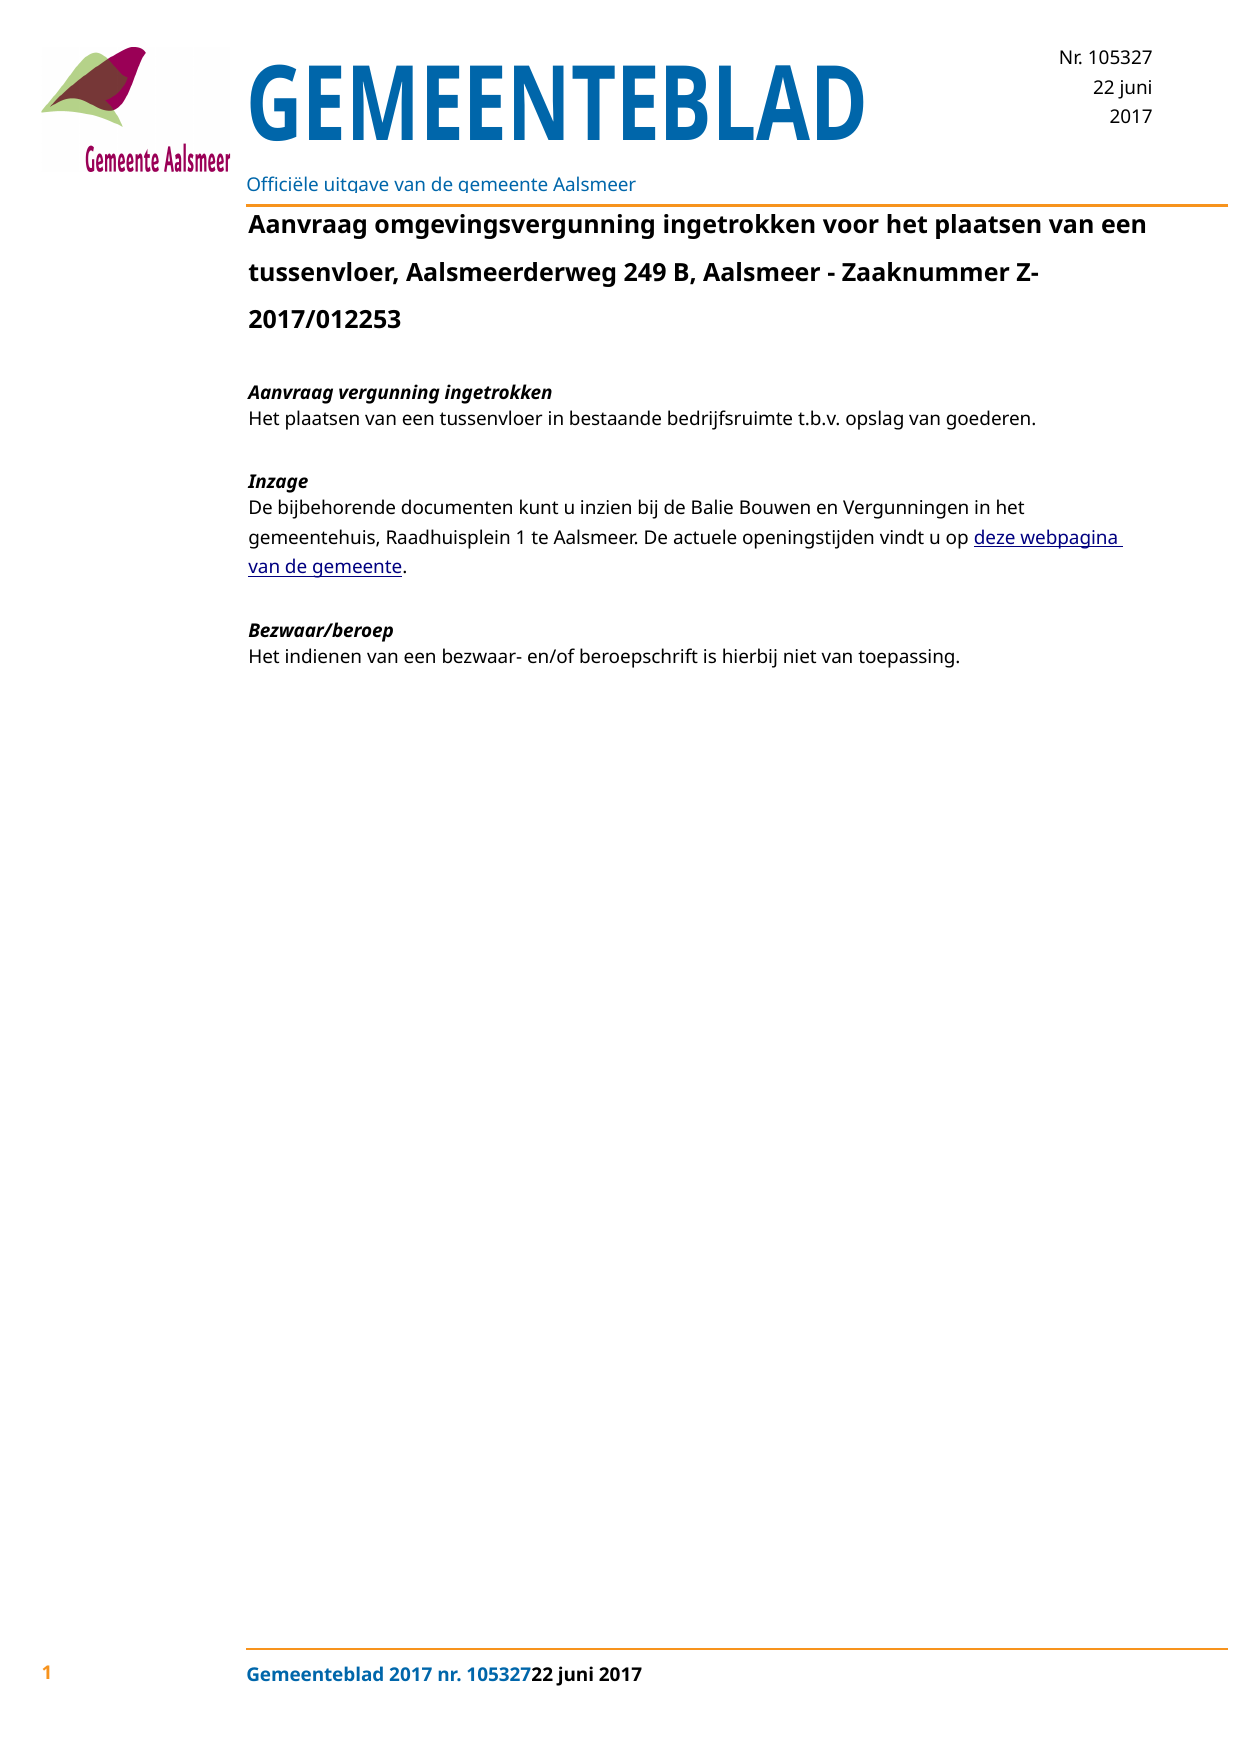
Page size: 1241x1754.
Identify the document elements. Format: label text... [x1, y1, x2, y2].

picture [41, 47, 231, 172]
text Aanvraag omgevingsvergunning ingetrokken voor het plaatsen van een tussenvloer, Aalsmeerderweg 249 B, Aalsmeer - Zaaknummer Z-2017/012253 [248, 207, 1152, 336]
text Bezwaar/beroep [248, 618, 1152, 643]
text Het plaatsen van een tussenvloer in bestaande bedrijfsruimte t.b.v. opslag van goederen. [248, 405, 1152, 431]
text Inzage [248, 469, 1152, 494]
text De bijbehorende documenten kunt u inzien bij de Balie Bouwen en Vergunningen in het gemeentehuis, Raadhuisplein 1 te Aalsmeer. De actuele openingstijden vindt u op deze webpagina van de gemeente. [248, 494, 1152, 579]
text Aanvraag vergunning ingetrokken [248, 379, 1152, 405]
text Het indienen van een bezwaar- en/of beroepschrift is hierbij niet van toepassing. [248, 643, 1152, 669]
